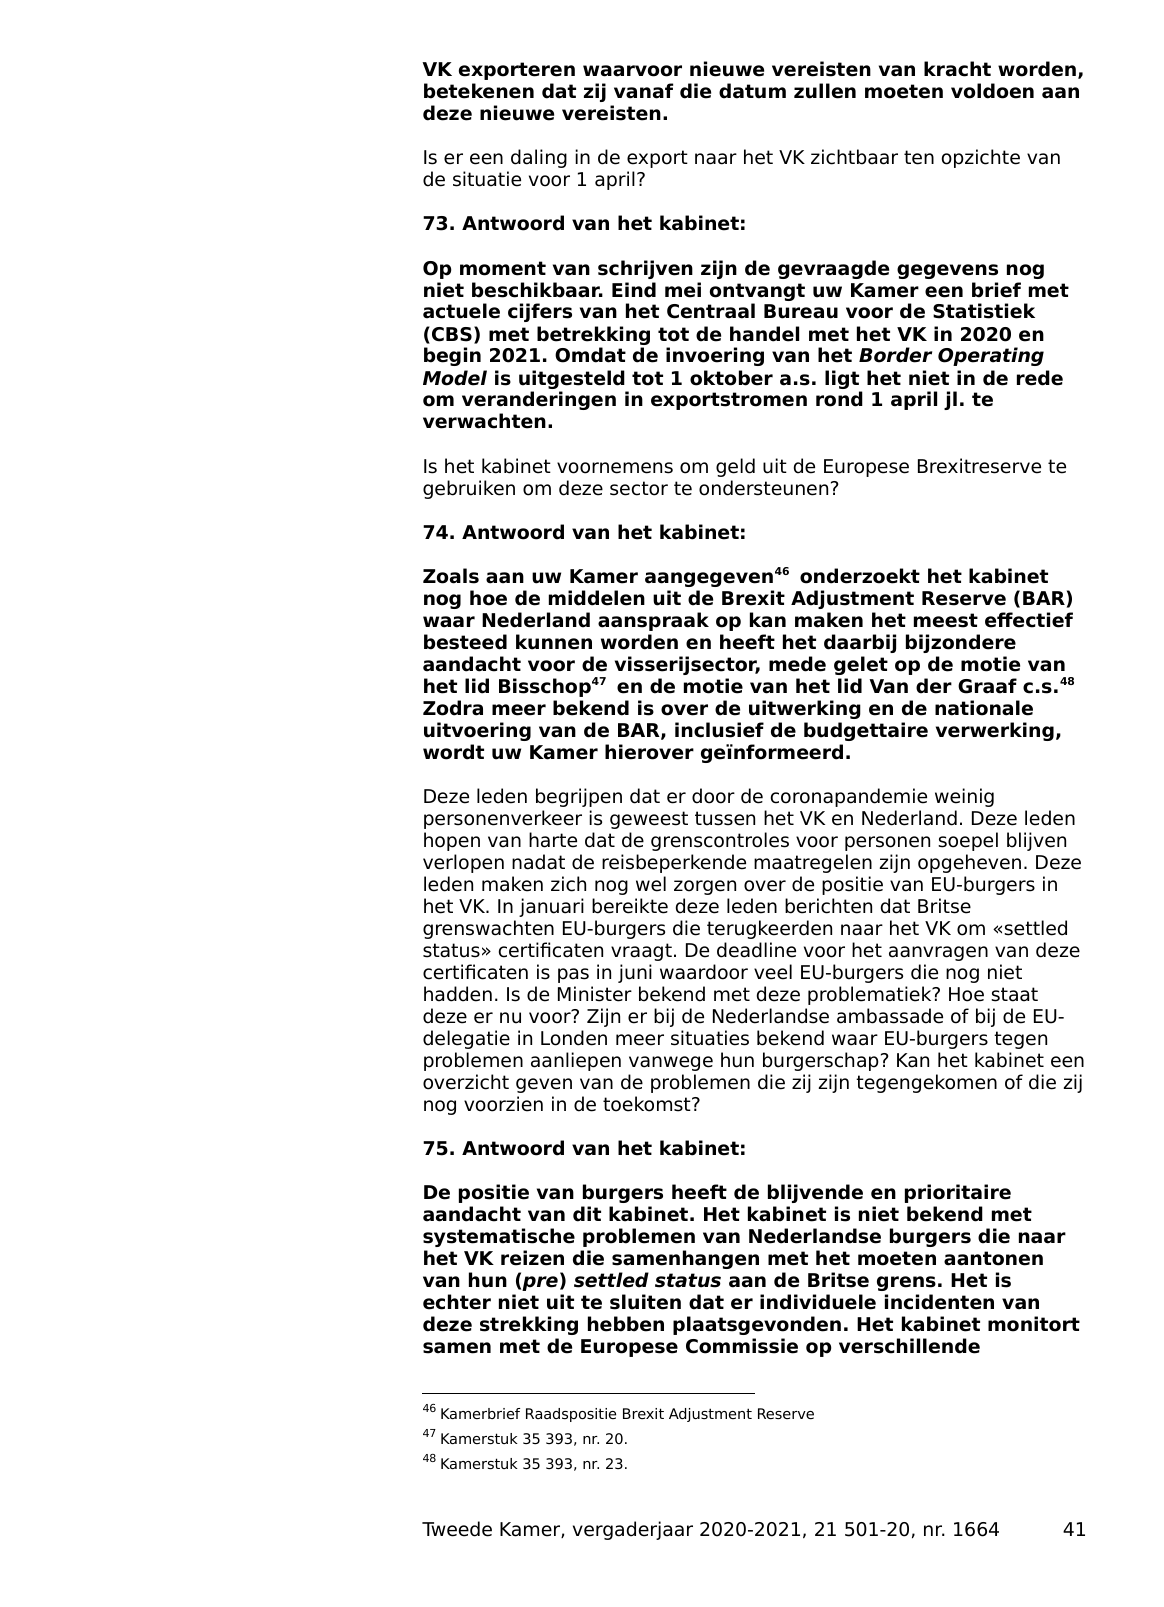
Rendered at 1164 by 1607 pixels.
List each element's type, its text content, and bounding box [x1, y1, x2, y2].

text Is het kabinet voornemens om geld uit de Europese Brexitreserve te gebruiken om deze sector te ondersteunen? [422, 456, 1087, 499]
subtitle 75. Antwoord van het kabinet: [422, 1138, 1087, 1160]
text Kamerbrief Raadspositie Brexit Adjustment Reserve [422, 1402, 1087, 1424]
text Zoals aan uw Kamer aangegeven onderzoekt het kabinet nog hoe de middelen uit de Brexit Adjustment Reserve (BAR) waar Nederland aanspraak op kan maken het meest effectief besteed kunnen worden en heeft het daarbij bijzondere aandacht voor de visserijsector, mede gelet op de motie van het lid Bisschop en de motie van het lid Van der Graaf c.s. Zodra meer bekend is over de uitwerking en de nationale uitvoering van de BAR, inclusief de budgettaire verwerking, wordt uw Kamer hierover geïnformeerd. [422, 566, 1087, 764]
text Deze leden begrijpen dat er door de coronapandemie weinig personenverkeer is geweest tussen het VK en Nederland. Deze leden hopen van harte dat de grenscontroles voor personen soepel blijven verlopen nadat de reisbeperkende maatregelen zijn opgeheven. Deze leden maken zich nog wel zorgen over de positie van EU-burgers in het VK. In januari bereikte deze leden berichten dat Britse grenswachten EU-burgers die terugkeerden naar het VK om «settled status» certificaten vraagt. De deadline voor het aanvragen van deze certificaten is pas in juni waardoor veel EU-burgers die nog niet hadden. Is de Minister bekend met deze problematiek? Hoe staat deze er nu voor? Zijn er bij de Nederlandse ambassade of bij de EU-delegatie in Londen meer situaties bekend waar EU-burgers tegen problemen aanliepen vanwege hun burgerschap? Kan het kabinet een overzicht geven van de problemen die zij zijn tegengekomen of die zij nog voorzien in de toekomst? [422, 786, 1087, 1116]
text Op moment van schrijven zijn de gevraagde gegevens nog niet beschikbaar. Eind mei ontvangt uw Kamer een brief met actuele cijfers van het Centraal Bureau voor de Statistiek (CBS) met betrekking tot de handel met het VK in 2020 en begin 2021. Omdat de invoering van het Border Operating Model is uitgesteld tot 1 oktober a.s. ligt het niet in de rede om veranderingen in exportstromen rond 1 april jl. te verwachten. [422, 257, 1087, 433]
text Is er een daling in de export naar het VK zichtbaar ten opzichte van de situatie voor 1 april? [422, 147, 1087, 191]
text Kamerstuk 35 393, nr. 23. [422, 1452, 1087, 1474]
subtitle 73. Antwoord van het kabinet: [422, 213, 1087, 235]
subtitle 74. Antwoord van het kabinet: [422, 522, 1087, 544]
text VK exporteren waarvoor nieuwe vereisten van kracht worden, betekenen dat zij vanaf die datum zullen moeten voldoen aan deze nieuwe vereisten. [422, 59, 1087, 125]
text De positie van burgers heeft de blijvende en prioritaire aandacht van dit kabinet. Het kabinet is niet bekend met systematische problemen van Nederlandse burgers die naar het VK reizen die samenhangen met het moeten aantonen van hun (pre) settled status aan de Britse grens. Het is echter niet uit te sluiten dat er individuele incidenten van deze strekking hebben plaatsgevonden. Het kabinet monitort samen met de Europese Commissie op verschillende [422, 1182, 1087, 1358]
text Kamerstuk 35 393, nr. 20. [422, 1427, 1087, 1449]
